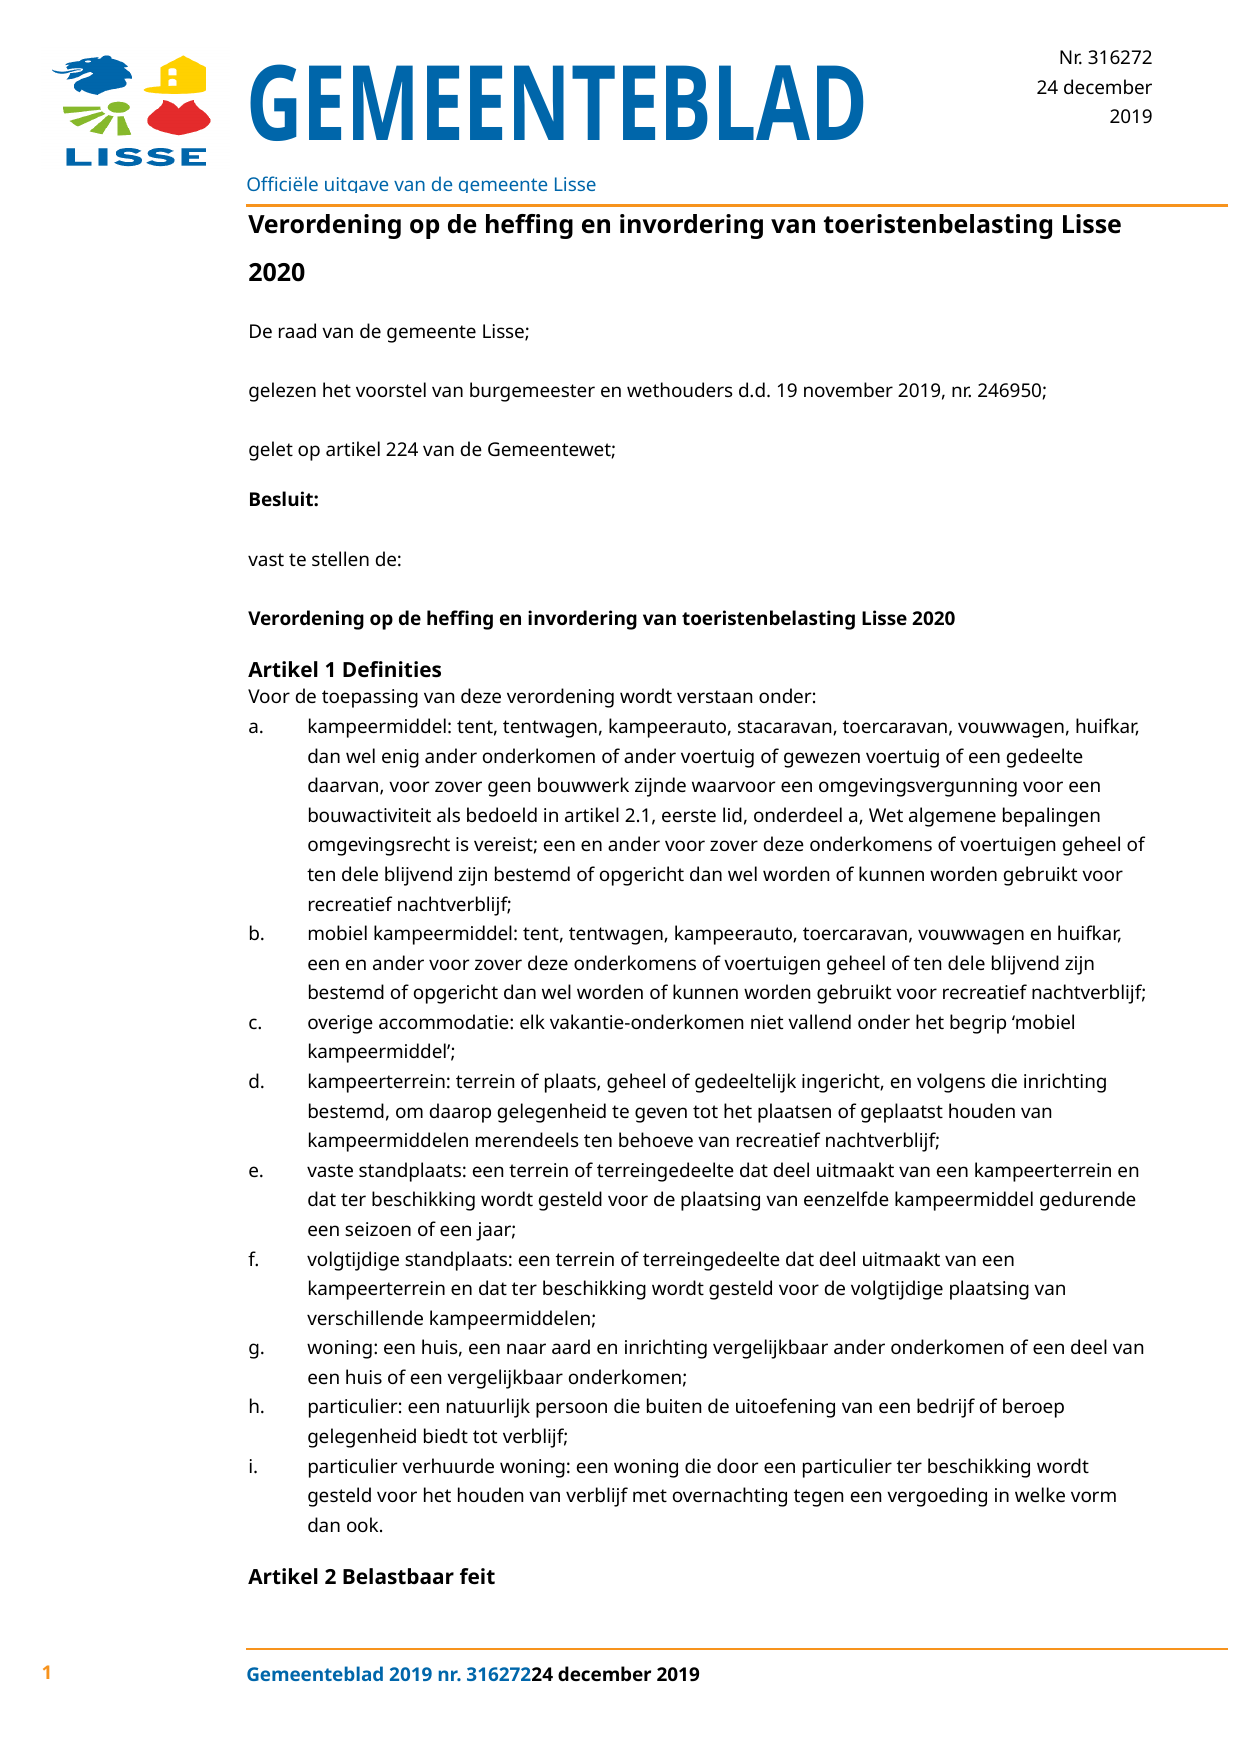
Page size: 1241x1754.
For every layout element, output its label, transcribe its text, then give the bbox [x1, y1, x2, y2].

text Verordening op de heffing en invordering van toeristenbelasting Lisse 2020 [248, 207, 1152, 288]
list woning: een huis, een naar aard en inrichting vergelijkbaar ander onderkomen of een deel van een huis of een vergelijkbaar onderkomen; [248, 1334, 1152, 1390]
list vaste standplaats: een terrein of terreingedeelte dat deel uitmaakt van een kampeerterrein en dat ter beschikking wordt gesteld voor de plaatsing van eenzelfde kampeermiddel gedurende een seizoen of een jaar; [248, 1157, 1152, 1242]
text gelezen het voorstel van burgemeester en wethouders d.d. 19 november 2019, nr. 246950; [248, 377, 1152, 403]
text Artikel 1 Definities [248, 655, 1152, 684]
picture [41, 47, 231, 172]
list kampeerterrein: terrein of plaats, geheel of gedeeltelijk ingericht, en volgens die inrichting bestemd, om daarop gelegenheid te geven tot het plaatsen of geplaatst houden van kampeermiddelen merendeels ten behoeve van recreatief nachtverblijf; [248, 1068, 1152, 1153]
text vast te stellen de: [248, 546, 1152, 571]
list kampeermiddel: tent, tentwagen, kampeerauto, stacaravan, toercaravan, vouwwagen, huifkar, dan wel enig ander onderkomen of ander voertuig of gewezen voertuig of een gedeelte daarvan, voor zover geen bouwwerk zijnde waarvoor een omgevingsvergunning voor een bouwactiviteit als bedoeld in artikel 2.1, eerste lid, onderdeel a, Wet algemene bepalingen omgevingsrecht is vereist; een en ander voor zover deze onderkomens of voertuigen geheel of ten dele blijvend zijn bestemd of opgericht dan wel worden of kunnen worden gebruikt voor recreatief nachtverblijf; [248, 713, 1152, 917]
text Artikel 2 Belastbaar feit [248, 1562, 1152, 1591]
text Voor de toepassing van deze verordening wordt verstaan onder: [248, 684, 1152, 709]
text De raad van de gemeente Lisse; [248, 318, 1152, 344]
list volgtijdige standplaats: een terrein of terreingedeelte dat deel uitmaakt van een kampeerterrein en dat ter beschikking wordt gesteld voor de volgtijdige plaatsing van verschillende kampeermiddelen; [248, 1246, 1152, 1331]
list overige accommodatie: elk vakantie-onderkomen niet vallend onder het begrip ‘mobiel kampeermiddel’; [248, 1009, 1152, 1064]
list particulier verhuurde woning: een woning die door een particulier ter beschikking wordt gesteld voor het houden van verblijf met overnachting tegen een vergoeding in welke vorm dan ook. [248, 1453, 1152, 1538]
list mobiel kampeermiddel: tent, tentwagen, kampeerauto, toercaravan, vouwwagen en huifkar, een en ander voor zover deze onderkomens of voertuigen geheel of ten dele blijvend zijn bestemd of opgericht dan wel worden of kunnen worden gebruikt voor recreatief nachtverblijf; [248, 920, 1152, 1005]
text Besluit: [248, 487, 1152, 512]
list particulier: een natuurlijk persoon die buiten de uitoefening van een bedrijf of beroep gelegenheid biedt tot verblijf; [248, 1394, 1152, 1449]
text Verordening op de heffing en invordering van toeristenbelasting Lisse 2020 [248, 605, 1152, 631]
text gelet op artikel 224 van de Gemeentewet; [248, 436, 1152, 462]
